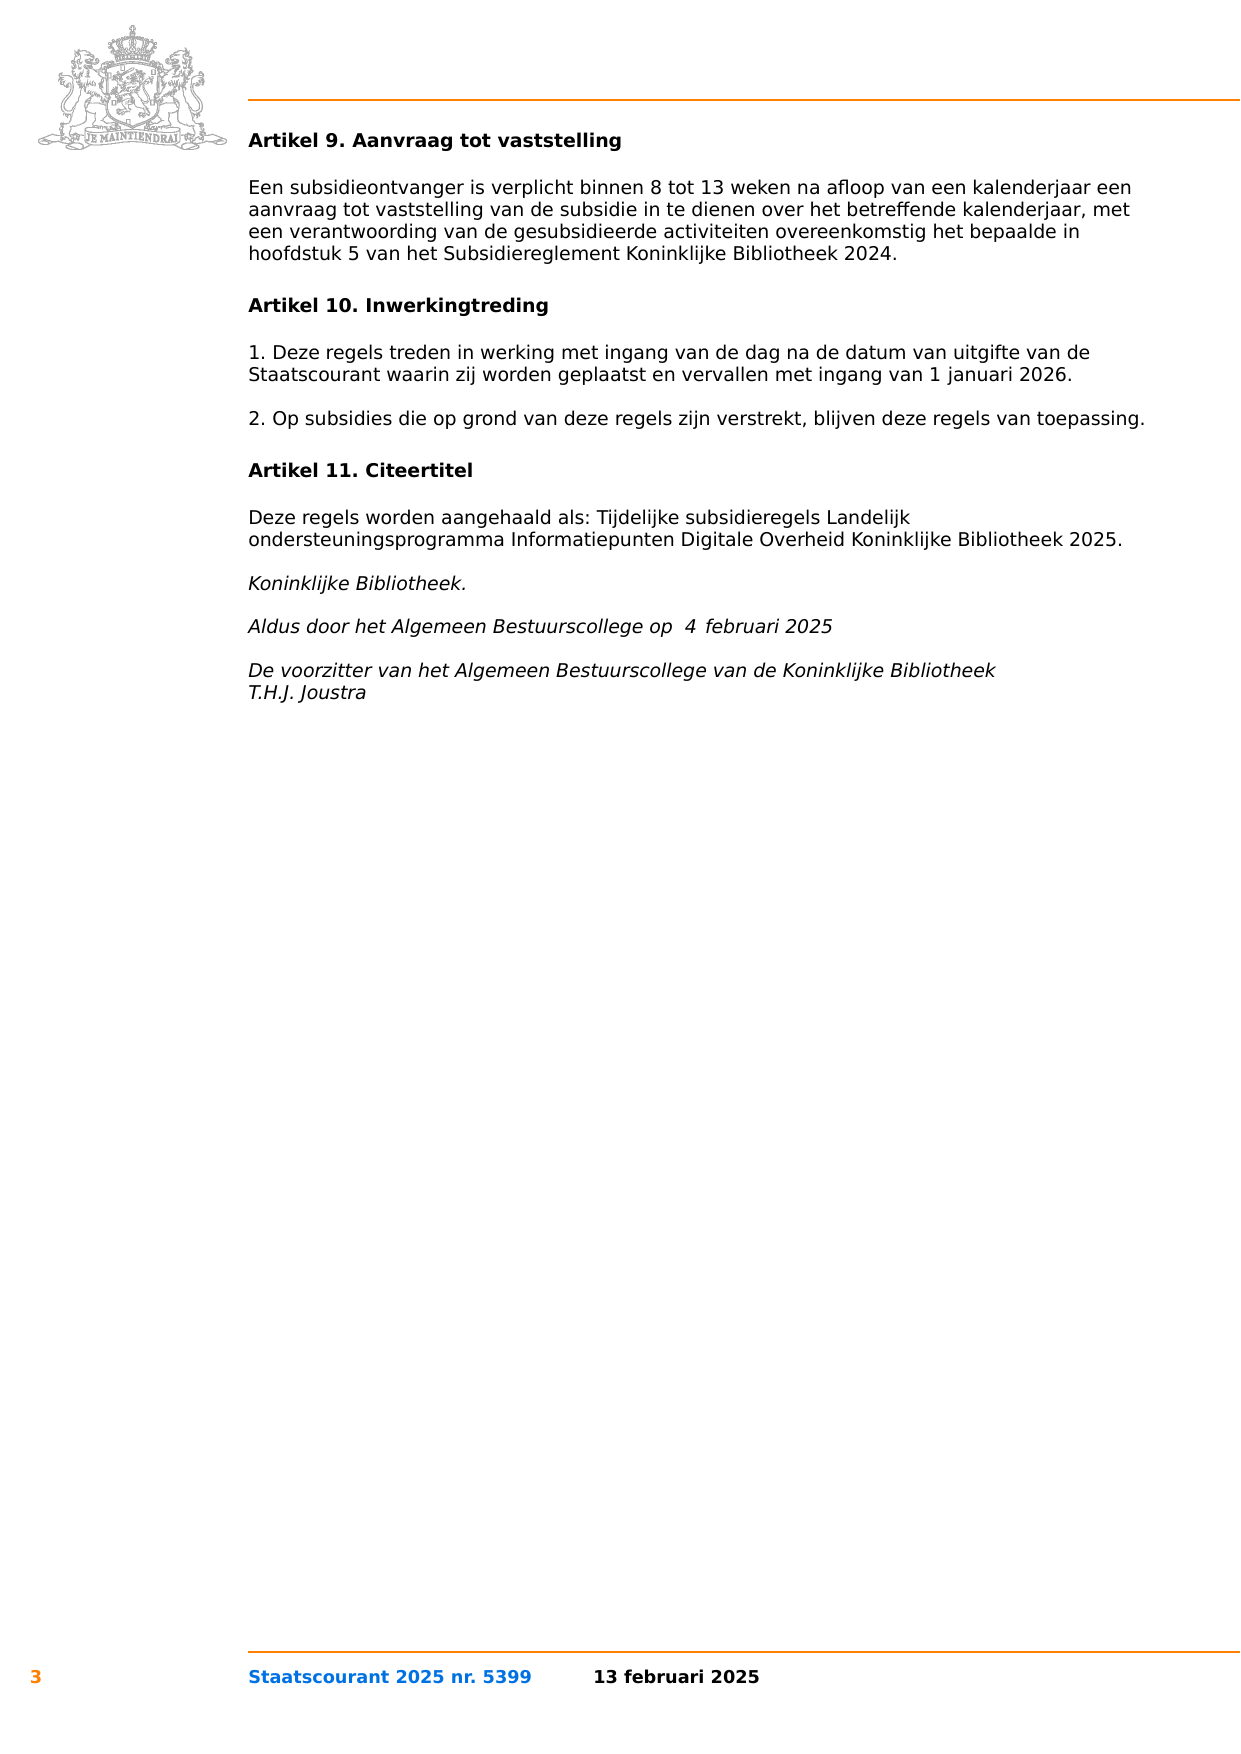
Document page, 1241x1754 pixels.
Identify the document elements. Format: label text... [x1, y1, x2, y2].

text Koninklijke Bibliotheek. [248, 572, 1163, 594]
text 2. Op subsidies die op grond van deze regels zijn verstrekt, blijven deze regels van toepassing. [248, 408, 1163, 429]
subtitle Artikel 11. Citeertitel [248, 459, 1163, 482]
subtitle Artikel 9. Aanvraag tot vaststelling [248, 130, 1163, 152]
text Deze regels worden aangehaald als: Tijdelijke subsidieregels Landelijk ondersteuningsprogramma Informatiepunten Digitale Overheid Koninklijke Bibliotheek 2025. [248, 507, 1163, 551]
picture [38, 25, 227, 150]
text De voorzitter van het Algemeen Bestuurscollege van de Koninklijke Bibliotheek T.H.J. Joustra [248, 660, 1163, 704]
subtitle Artikel 10. Inwerkingtreding [248, 295, 1163, 317]
text Aldus door het Algemeen Bestuurscollege op 4 februari 2025 [248, 616, 1163, 638]
text 1. Deze regels treden in werking met ingang van de dag na de datum van uitgifte van de Staatscourant waarin zij worden geplaatst en vervallen met ingang van 1 januari 2026. [248, 342, 1163, 386]
text Een subsidieontvanger is verplicht binnen 8 tot 13 weken na afloop van een kalenderjaar een aanvraag tot vaststelling van de subsidie in te dienen over het betreffende kalenderjaar, met een verantwoording van de gesubsidieerde activiteiten overeenkomstig het bepaalde in hoofdstuk 5 van het Subsidiereglement Koninklijke Bibliotheek 2024. [248, 177, 1163, 265]
